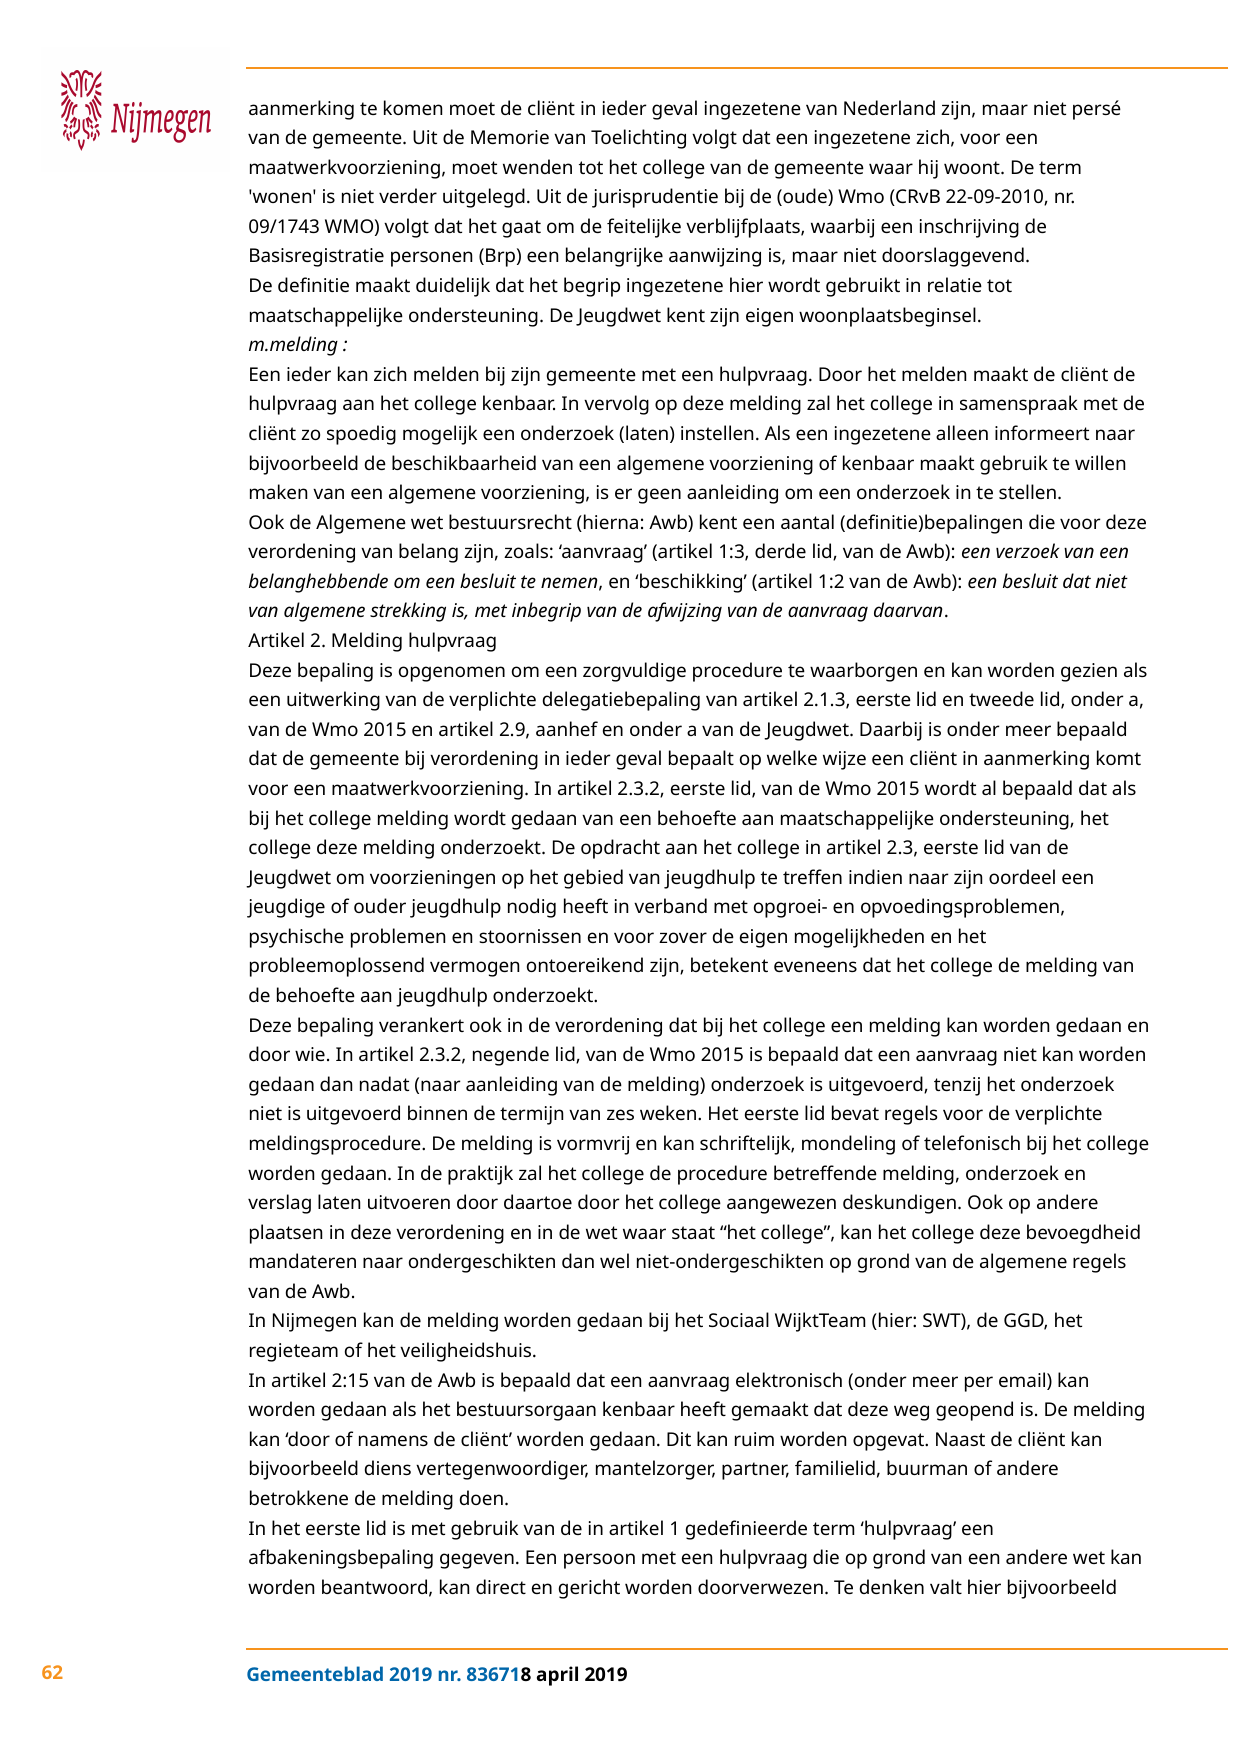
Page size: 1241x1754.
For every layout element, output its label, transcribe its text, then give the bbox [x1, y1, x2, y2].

text aanmerking te komen moet de cliënt in ieder geval ingezetene van Nederland zijn, maar niet persé van de gemeente. Uit de Memorie van Toelichting volgt dat een ingezetene zich, voor een maatwerkvoorziening, moet wenden tot het college van de gemeente waar hij woont. De term 'wonen' is niet verder uitgelegd. Uit de jurisprudentie bij de (oude) Wmo (CRvB 22-09-2010, nr. 09/1743 WMO) volgt dat het gaat om de feitelijke verblijfplaats, waarbij een inschrijving de Basisregistratie personen (Brp) een belangrijke aanwijzing is, maar niet doorslaggevend. [248, 95, 1152, 268]
picture [41, 47, 231, 172]
text Deze bepaling verankert ook in de verordening dat bij het college een melding kan worden gedaan en door wie. In artikel 2.3.2, negende lid, van de Wmo 2015 is bepaald dat een aanvraag niet kan worden gedaan dan nadat (naar aanleiding van de melding) onderzoek is uitgevoerd, tenzij het onderzoek niet is uitgevoerd binnen de termijn van zes weken. Het eerste lid bevat regels voor de verplichte meldingsprocedure. De melding is vormvrij en kan schriftelijk, mondeling of telefonisch bij het college worden gedaan. In de praktijk zal het college de procedure betreffende melding, onderzoek en verslag laten uitvoeren door daartoe door het college aangewezen deskundigen. Ook op andere plaatsen in deze verordening en in de wet waar staat “het college”, kan het college deze bevoegdheid mandateren naar ondergeschikten dan wel niet-ondergeschikten op grond van de algemene regels van de Awb. [248, 1012, 1152, 1304]
text Ook de Algemene wet bestuursrecht (hierna: Awb) kent een aantal (definitie)bepalingen die voor deze verordening van belang zijn, zoals: ‘aanvraag’ (artikel 1:3, derde lid, van de Awb): een verzoek van een belanghebbende om een besluit te nemen, en ‘beschikking’ (artikel 1:2 van de Awb): een besluit dat niet van algemene strekking is, met inbegrip van de afwijzing van de aanvraag daarvan. [248, 509, 1152, 623]
text Deze bepaling is opgenomen om een zorgvuldige procedure te waarborgen en kan worden gezien als een uitwerking van de verplichte delegatiebepaling van artikel 2.1.3, eerste lid en tweede lid, onder a, van de Wmo 2015 en artikel 2.9, aanhef en onder a van de Jeugdwet. Daarbij is onder meer bepaald dat de gemeente bij verordening in ieder geval bepaalt op welke wijze een cliënt in aanmerking komt voor een maatwerkvoorziening. In artikel 2.3.2, eerste lid, van de Wmo 2015 wordt al bepaald dat als bij het college melding wordt gedaan van een behoefte aan maatschappelijke ondersteuning, het college deze melding onderzoekt. De opdracht aan het college in artikel 2.3, eerste lid van de Jeugdwet om voorzieningen op het gebied van jeugdhulp te treffen indien naar zijn oordeel een jeugdige of ouder jeugdhulp nodig heeft in verband met opgroei- en opvoedingsproblemen, psychische problemen en stoornissen en voor zover de eigen mogelijkheden en het probleemoplossend vermogen ontoereikend zijn, betekent eveneens dat het college de melding van de behoefte aan jeugdhulp onderzoekt. [248, 657, 1152, 1008]
text Artikel 2. Melding hulpvraag [248, 627, 1152, 653]
text Een ieder kan zich melden bij zijn gemeente met een hulpvraag. Door het melden maakt de cliënt de hulpvraag aan het college kenbaar. In vervolg op deze melding zal het college in samenspraak met de cliënt zo spoedig mogelijk een onderzoek (laten) instellen. Als een ingezetene alleen informeert naar bijvoorbeeld de beschikbaarheid van een algemene voorziening of kenbaar maakt gebruik te willen maken van een algemene voorziening, is er geen aanleiding om een onderzoek in te stellen. [248, 361, 1152, 505]
text In artikel 2:15 van de Awb is bepaald dat een aanvraag elektronisch (onder meer per email) kan worden gedaan als het bestuursorgaan kenbaar heeft gemaakt dat deze weg geopend is. De melding kan ‘door of namens de cliënt’ worden gedaan. Dit kan ruim worden opgevat. Naast de cliënt kan bijvoorbeeld diens vertegenwoordiger, mantelzorger, partner, familielid, buurman of andere betrokkene de melding doen. [248, 1367, 1152, 1511]
text In het eerste lid is met gebruik van de in artikel 1 gedefinieerde term ‘hulpvraag’ een afbakeningsbepaling gegeven. Een persoon met een hulpvraag die op grond van een andere wet kan worden beantwoord, kan direct en gericht worden doorverwezen. Te denken valt hier bijvoorbeeld [248, 1515, 1152, 1600]
text De definitie maakt duidelijk dat het begrip ingezetene hier wordt gebruikt in relatie tot maatschappelijke ondersteuning. De Jeugdwet kent zijn eigen woonplaatsbeginsel. [248, 272, 1152, 328]
text In Nijmegen kan de melding worden gedaan bij het Sociaal WijktTeam (hier: SWT), de GGD, het regieteam of het veiligheidshuis. [248, 1308, 1152, 1363]
text m.melding : [248, 331, 1152, 357]
